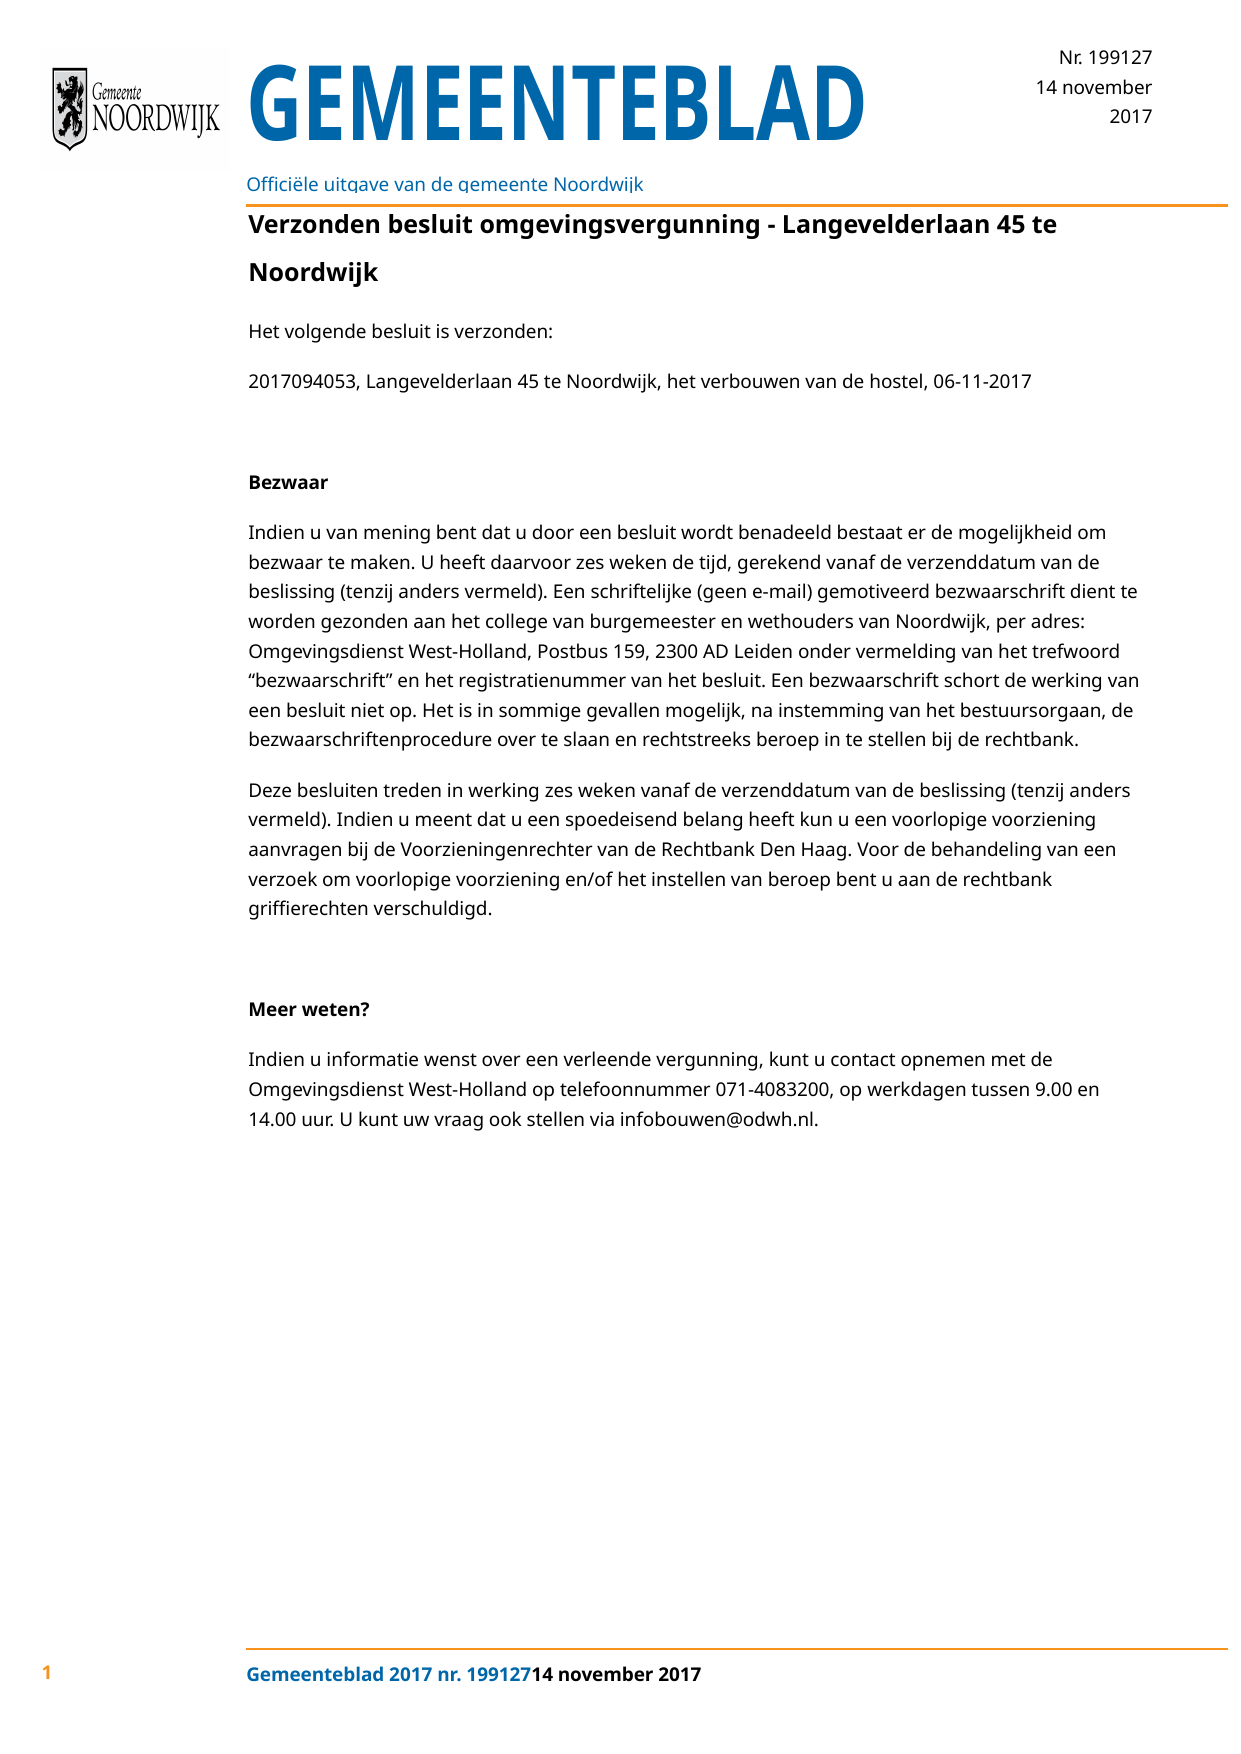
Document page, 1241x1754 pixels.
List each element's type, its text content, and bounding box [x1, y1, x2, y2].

text 2017094053, Langevelderlaan 45 te Noordwijk, het verbouwen van de hostel, 06-11-2017 [248, 368, 1152, 394]
text Indien u van mening bent dat u door een besluit wordt benadeeld bestaat er de mogelijkheid om bezwaar te maken. U heeft daarvoor zes weken de tijd, gerekend vanaf de verzenddatum van de beslissing (tenzij anders vermeld). Een schriftelijke (geen e-mail) gemotiveerd bezwaarschrift dient te worden gezonden aan het college van burgemeester en wethouders van Noordwijk, per adres: Omgevingsdienst West-Holland, Postbus 159, 2300 AD Leiden onder vermelding van het trefwoord “bezwaarschrift” en het registratienummer van het besluit. Een bezwaarschrift schort de werking van een besluit niet op. Het is in sommige gevallen mogelijk, na instemming van het bestuursorgaan, de bezwaarschriftenprocedure over te slaan en rechtstreeks beroep in te stellen bij de rechtbank. [248, 519, 1152, 752]
text Indien u informatie wenst over een verleende vergunning, kunt u contact opnemen met de Omgevingsdienst West-Holland op telefoonnummer 071-4083200, op werkdagen tussen 9.00 en 14.00 uur. U kunt uw vraag ook stellen via infobouwen@odwh.nl. [248, 1047, 1152, 1132]
text Deze besluiten treden in werking zes weken vanaf de verzenddatum van de beslissing (tenzij anders vermeld). Indien u meent dat u een spoedeisend belang heeft kun u een voorlopige voorziening aanvragen bij de Voorzieningenrechter van de Rechtbank Den Haag. Voor de behandeling van een verzoek om voorlopige voorziening en/of het instellen van beroep bent u aan de rechtbank griffierechten verschuldigd. [248, 777, 1152, 921]
text Het volgende besluit is verzonden: [248, 318, 1152, 344]
text Verzonden besluit omgevingsvergunning - Langevelderlaan 45 te Noordwijk [248, 207, 1152, 288]
text Bezwaar [248, 469, 1152, 495]
picture [41, 47, 231, 172]
text Meer weten? [248, 996, 1152, 1022]
